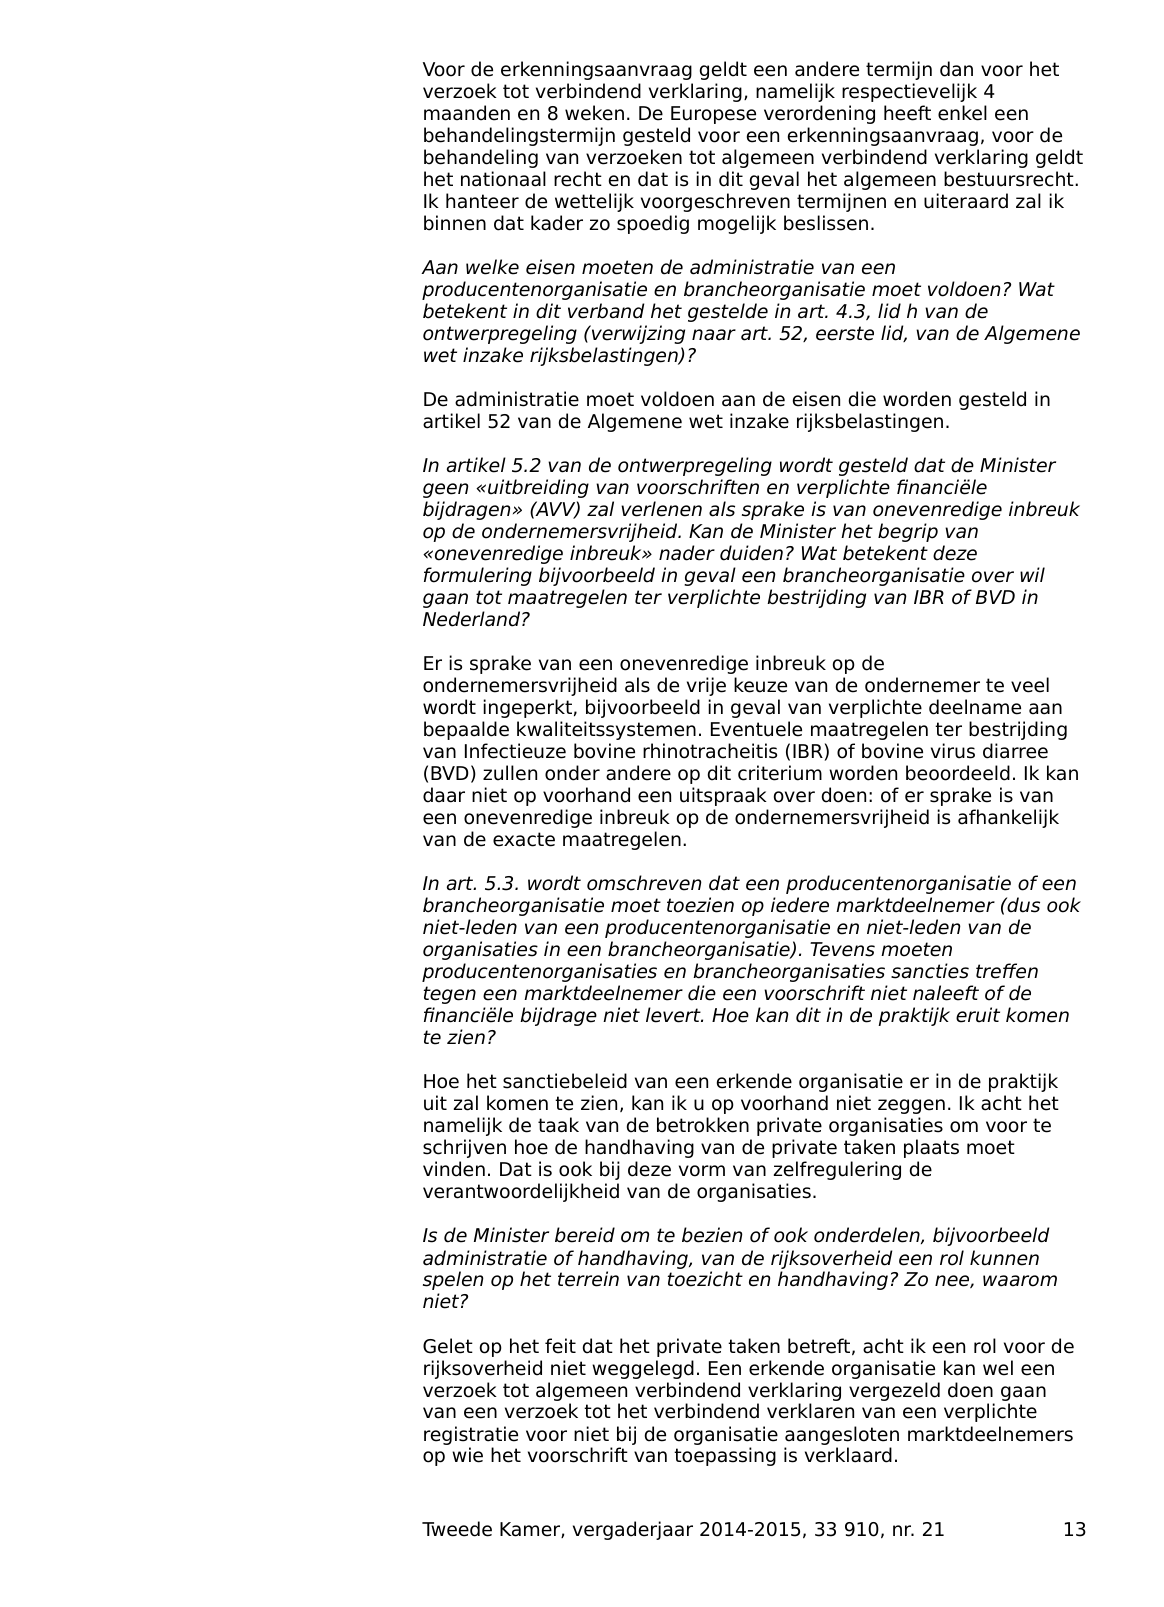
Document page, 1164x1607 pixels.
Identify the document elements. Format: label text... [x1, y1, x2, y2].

text Is de Minister bereid om te bezien of ook onderdelen, bijvoorbeeld administratie of handhaving, van de rijksoverheid een rol kunnen spelen op het terrein van toezicht en handhaving? Zo nee, waarom niet? [422, 1225, 1087, 1313]
text In artikel 5.2 van de ontwerpregeling wordt gesteld dat de Minister geen «uitbreiding van voorschriften en verplichte financiële bijdragen» (AVV) zal verlenen als sprake is van onevenredige inbreuk op de ondernemersvrijheid. Kan de Minister het begrip van «onevenredige inbreuk» nader duiden? Wat betekent deze formulering bijvoorbeeld in geval een brancheorganisatie over wil gaan tot maatregelen ter verplichte bestrijding van IBR of BVD in Nederland? [422, 455, 1087, 631]
text Aan welke eisen moeten de administratie van een producentenorganisatie en brancheorganisatie moet voldoen? Wat betekent in dit verband het gestelde in art. 4.3, lid h van de ontwerpregeling (verwijzing naar art. 52, eerste lid, van de Algemene wet inzake rijksbelastingen)? [422, 257, 1087, 367]
text Hoe het sanctiebeleid van een erkende organisatie er in de praktijk uit zal komen te zien, kan ik u op voorhand niet zeggen. Ik acht het namelijk de taak van de betrokken private organisaties om voor te schrijven hoe de handhaving van de private taken plaats moet vinden. Dat is ook bij deze vorm van zelfregulering de verantwoordelijkheid van de organisaties. [422, 1071, 1087, 1203]
text De administratie moet voldoen aan de eisen die worden gesteld in artikel 52 van de Algemene wet inzake rijksbelastingen. [422, 389, 1087, 433]
text Er is sprake van een onevenredige inbreuk op de ondernemersvrijheid als de vrije keuze van de ondernemer te veel wordt ingeperkt, bijvoorbeeld in geval van verplichte deelname aan bepaalde kwaliteitssystemen. Eventuele maatregelen ter bestrijding van Infectieuze bovine rhinotracheitis (IBR) of bovine virus diarree (BVD) zullen onder andere op dit criterium worden beoordeeld. Ik kan daar niet op voorhand een uitspraak over doen: of er sprake is van een onevenredige inbreuk op de ondernemersvrijheid is afhankelijk van de exacte maatregelen. [422, 653, 1087, 851]
text In art. 5.3. wordt omschreven dat een producentenorganisatie of een brancheorganisatie moet toezien op iedere marktdeelnemer (dus ook niet-leden van een producentenorganisatie en niet-leden van de organisaties in een brancheorganisatie). Tevens moeten producentenorganisaties en brancheorganisaties sancties treffen tegen een marktdeelnemer die een voorschrift niet naleeft of de financiële bijdrage niet levert. Hoe kan dit in de praktijk eruit komen te zien? [422, 873, 1087, 1049]
text Voor de erkenningsaanvraag geldt een andere termijn dan voor het verzoek tot verbindend verklaring, namelijk respectievelijk 4 maanden en 8 weken. De Europese verordening heeft enkel een behandelingstermijn gesteld voor een erkenningsaanvraag, voor de behandeling van verzoeken tot algemeen verbindend verklaring geldt het nationaal recht en dat is in dit geval het algemeen bestuursrecht. Ik hanteer de wettelijk voorgeschreven termijnen en uiteraard zal ik binnen dat kader zo spoedig mogelijk beslissen. [422, 59, 1087, 235]
text Gelet op het feit dat het private taken betreft, acht ik een rol voor de rijksoverheid niet weggelegd. Een erkende organisatie kan wel een verzoek tot algemeen verbindend verklaring vergezeld doen gaan van een verzoek tot het verbindend verklaren van een verplichte registratie voor niet bij de organisatie aangesloten marktdeelnemers op wie het voorschrift van toepassing is verklaard. [422, 1336, 1087, 1467]
